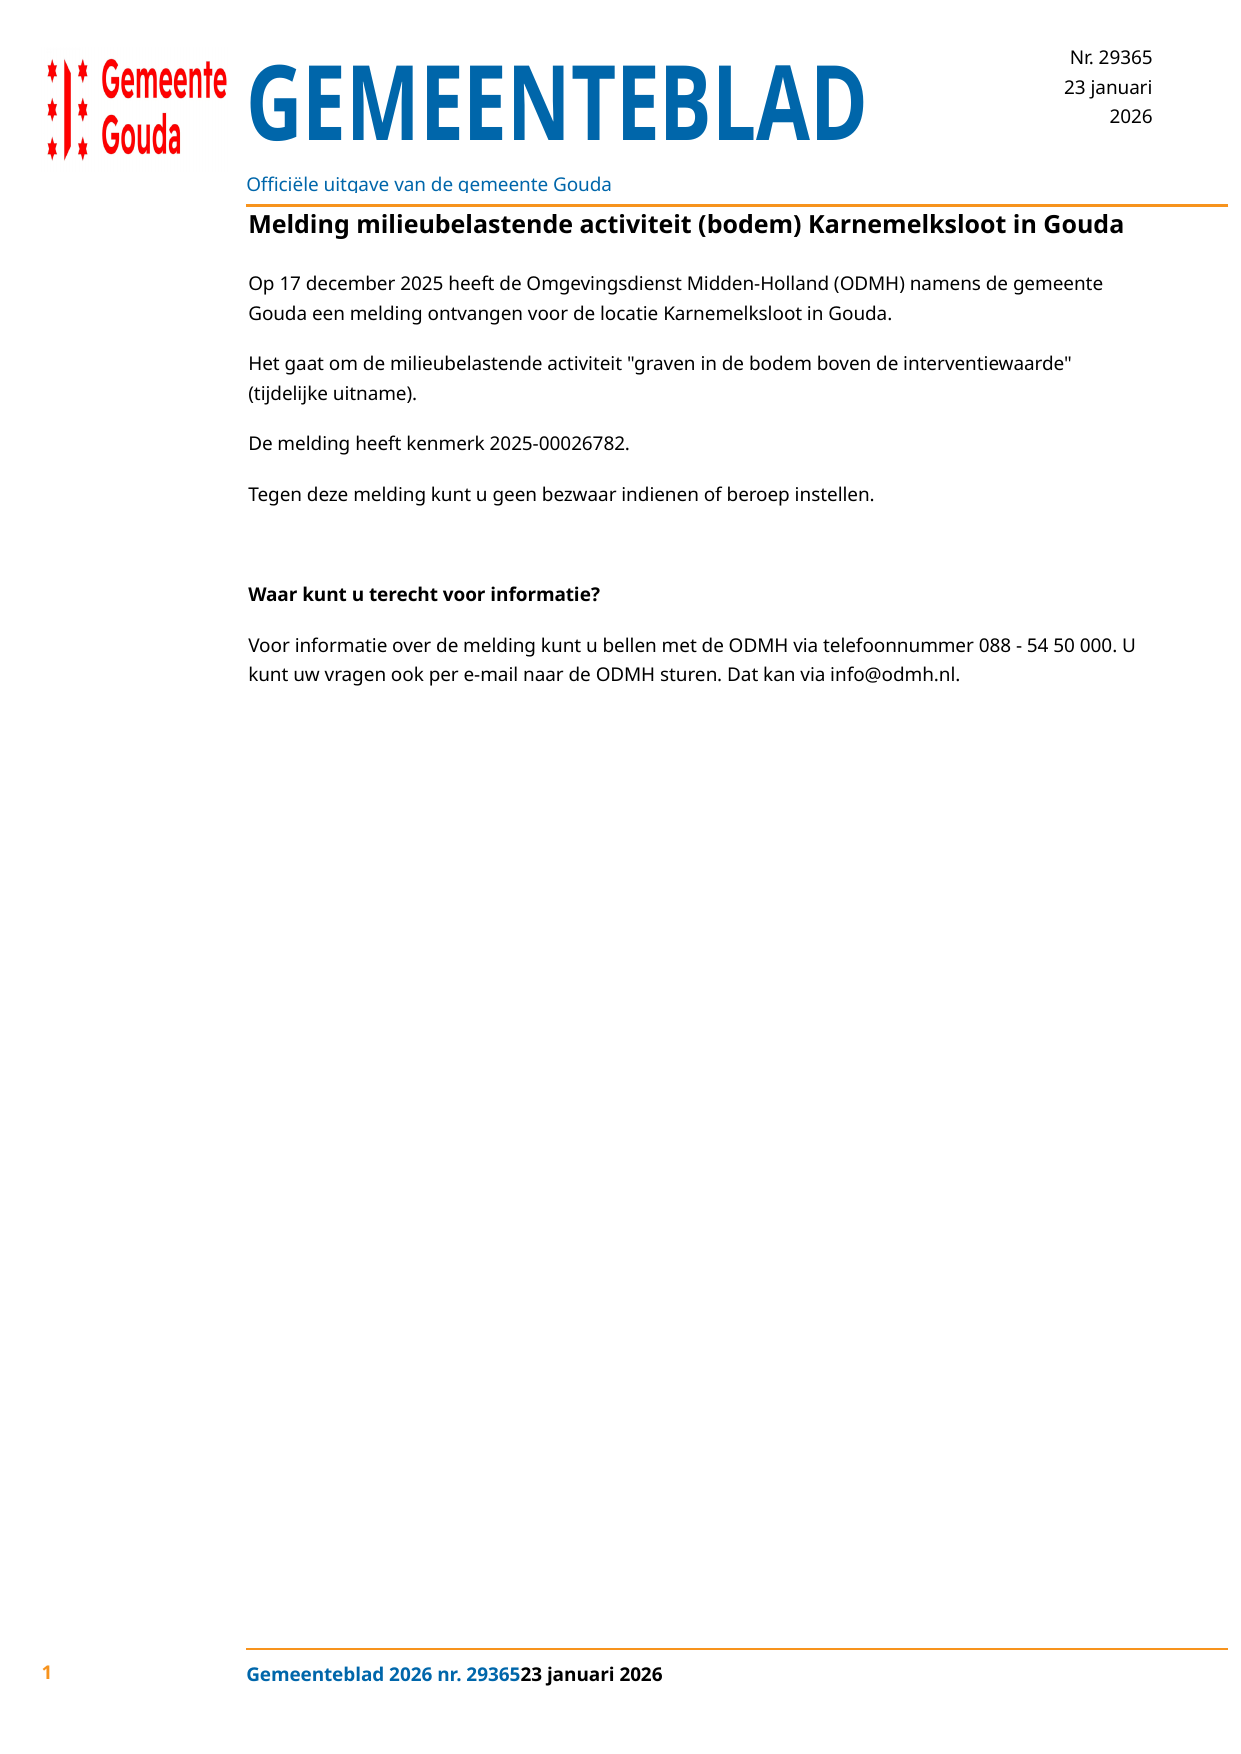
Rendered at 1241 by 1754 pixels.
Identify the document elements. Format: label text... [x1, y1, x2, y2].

text Het gaat om de milieubelastende activiteit "graven in de bodem boven de interventiewaarde" (tijdelijke uitname). [248, 350, 1152, 406]
text Op 17 december 2025 heeft de Omgevingsdienst Midden-Holland (ODMH) namens de gemeente Gouda een melding ontvangen voor de locatie Karnemelksloot in Gouda. [248, 270, 1152, 326]
text Voor informatie over de melding kunt u bellen met de ODMH via telefoonnummer 088 - 54 50 000. U kunt uw vragen ook per e-mail naar de ODMH sturen. Dat kan via info@odmh.nl. [248, 632, 1152, 687]
text Waar kunt u terecht voor informatie? [248, 582, 1152, 607]
text Melding milieubelastende activiteit (bodem) Karnemelksloot in Gouda [248, 207, 1152, 241]
text De melding heeft kenmerk 2025-00026782. [248, 430, 1152, 456]
text Tegen deze melding kunt u geen bezwaar indienen of beroep instellen. [248, 481, 1152, 506]
picture [41, 47, 231, 172]
